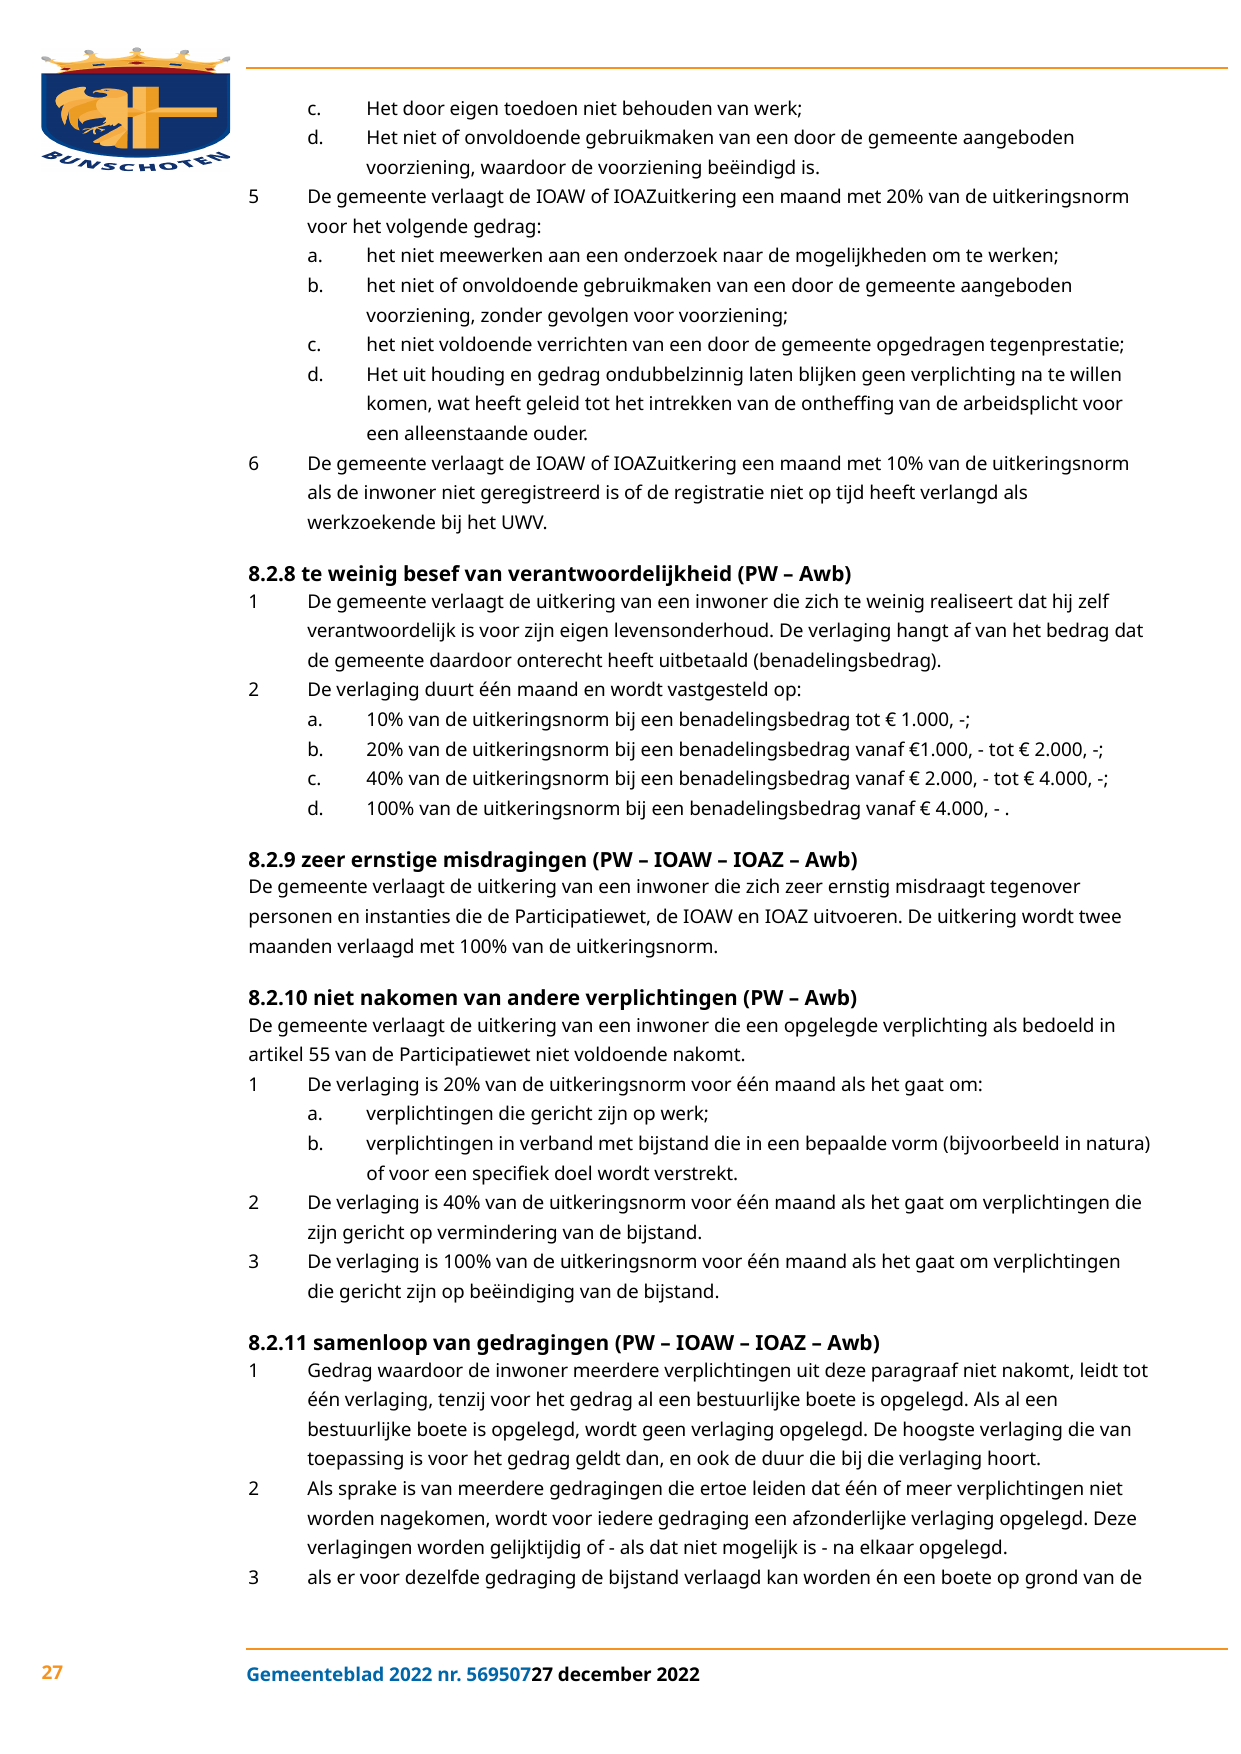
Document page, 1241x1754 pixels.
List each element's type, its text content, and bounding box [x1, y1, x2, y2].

list het niet meewerken aan een onderzoek naar de mogelijkheden om te werken; [307, 243, 1152, 268]
text 8.2.9 zeer ernstige misdragingen (PW – IOAW – IOAZ – Awb) [248, 845, 1152, 874]
list 40% van de uitkeringsnorm bij een benadelingsbedrag vanaf € 2.000, - tot € 4.000, -; [307, 765, 1152, 791]
text 8.2.11 samenloop van gedragingen (PW – IOAW – IOAZ – Awb) [248, 1328, 1152, 1357]
list het niet of onvoldoende gebruikmaken van een door de gemeente aangeboden voorziening, zonder gevolgen voor voorziening; [307, 272, 1152, 328]
list 100% van de uitkeringsnorm bij een benadelingsbedrag vanaf € 4.000, - . [307, 795, 1152, 821]
list De gemeente verlaagt de IOAW­ of IOAZ­uitkering een maand met 10% van de uitkeringsnorm als de inwoner niet geregistreerd is of de registratie niet op tijd heeft verlangd als werkzoekende bij het UWV. [248, 450, 1152, 535]
list Gedrag waardoor de inwoner meerdere verplichtingen uit deze paragraaf niet nakomt, leidt tot één verlaging, tenzij voor het gedrag al een bestuurlijke boete is opgelegd. Als al een bestuurlijke boete is opgelegd, wordt geen verlaging opgelegd. De hoogste verlaging die van toepassing is voor het gedrag geldt dan, en ook de duur die bij die verlaging hoort. [248, 1357, 1152, 1471]
list verplichtingen die gericht zijn op werk; [307, 1101, 1152, 1126]
picture [41, 47, 231, 172]
list Als sprake is van meerdere gedragingen die ertoe leiden dat één of meer verplichtingen niet worden nagekomen, wordt voor iedere gedraging een afzonderlijke verlaging opgelegd. Deze verlagingen worden gelijktijdig of - als dat niet mogelijk is - na elkaar opgelegd. [248, 1475, 1152, 1560]
list De verlaging is 40% van de uitkeringsnorm voor één maand als het gaat om verplichtingen die zijn gericht op vermindering van de bijstand. [248, 1189, 1152, 1244]
list Het uit houding en gedrag ondubbelzinnig laten blijken geen verplichting na te willen komen, wat heeft geleid tot het intrekken van de ontheffing van de arbeidsplicht voor een alleenstaande ouder. [307, 361, 1152, 446]
list als er voor dezelfde gedraging de bijstand verlaagd kan worden én een boete op grond van de [248, 1564, 1152, 1590]
list De gemeente verlaagt de IOAW­ of IOAZ­uitkering een maand met 20% van de uitkeringsnorm voor het volgende gedrag: [248, 183, 1152, 239]
list Het door eigen toedoen niet behouden van werk; [307, 95, 1152, 121]
list De verlaging duurt één maand en wordt vastgesteld op: [248, 677, 1152, 702]
list De gemeente verlaagt de uitkering van een inwoner die zich te weinig realiseert dat hij zelf verantwoordelijk is voor zijn eigen levensonderhoud. De verlaging hangt af van het bedrag dat de gemeente daardoor onterecht heeft uitbetaald (benadelingsbedrag). [248, 588, 1152, 673]
text 8.2.8 te weinig besef van verantwoordelijkheid (PW – Awb) [248, 559, 1152, 588]
list het niet voldoende verrichten van een door de gemeente opgedragen tegenprestatie; [307, 331, 1152, 357]
text De gemeente verlaagt de uitkering van een inwoner die zich zeer ernstig misdraagt tegenover personen en instanties die de Participatiewet, de IOAW en IOAZ uitvoeren. De uitkering wordt twee maanden verlaagd met 100% van de uitkeringsnorm. [248, 874, 1152, 959]
list Het niet of onvoldoende gebruikmaken van een door de gemeente aangeboden voorziening, waardoor de voorziening beëindigd is. [307, 124, 1152, 180]
list 10% van de uitkeringsnorm bij een benadelingsbedrag tot € 1.000, -; [307, 706, 1152, 732]
list 20% van de uitkeringsnorm bij een benadelingsbedrag vanaf €1.000, - tot € 2.000, -; [307, 736, 1152, 761]
list De verlaging is 100% van de uitkeringsnorm voor één maand als het gaat om verplichtingen die gericht zijn op beëindiging van de bijstand. [248, 1248, 1152, 1304]
text 8.2.10 niet nakomen van andere verplichtingen (PW – Awb) [248, 983, 1152, 1012]
list De verlaging is 20% van de uitkeringsnorm voor één maand als het gaat om: [248, 1071, 1152, 1097]
list verplichtingen in verband met bijstand die in een bepaalde vorm (bijvoorbeeld in natura) of voor een specifiek doel wordt verstrekt. [307, 1130, 1152, 1185]
text De gemeente verlaagt de uitkering van een inwoner die een opgelegde verplichting als bedoeld in artikel 55 van de Participatiewet niet voldoende nakomt. [248, 1012, 1152, 1067]
